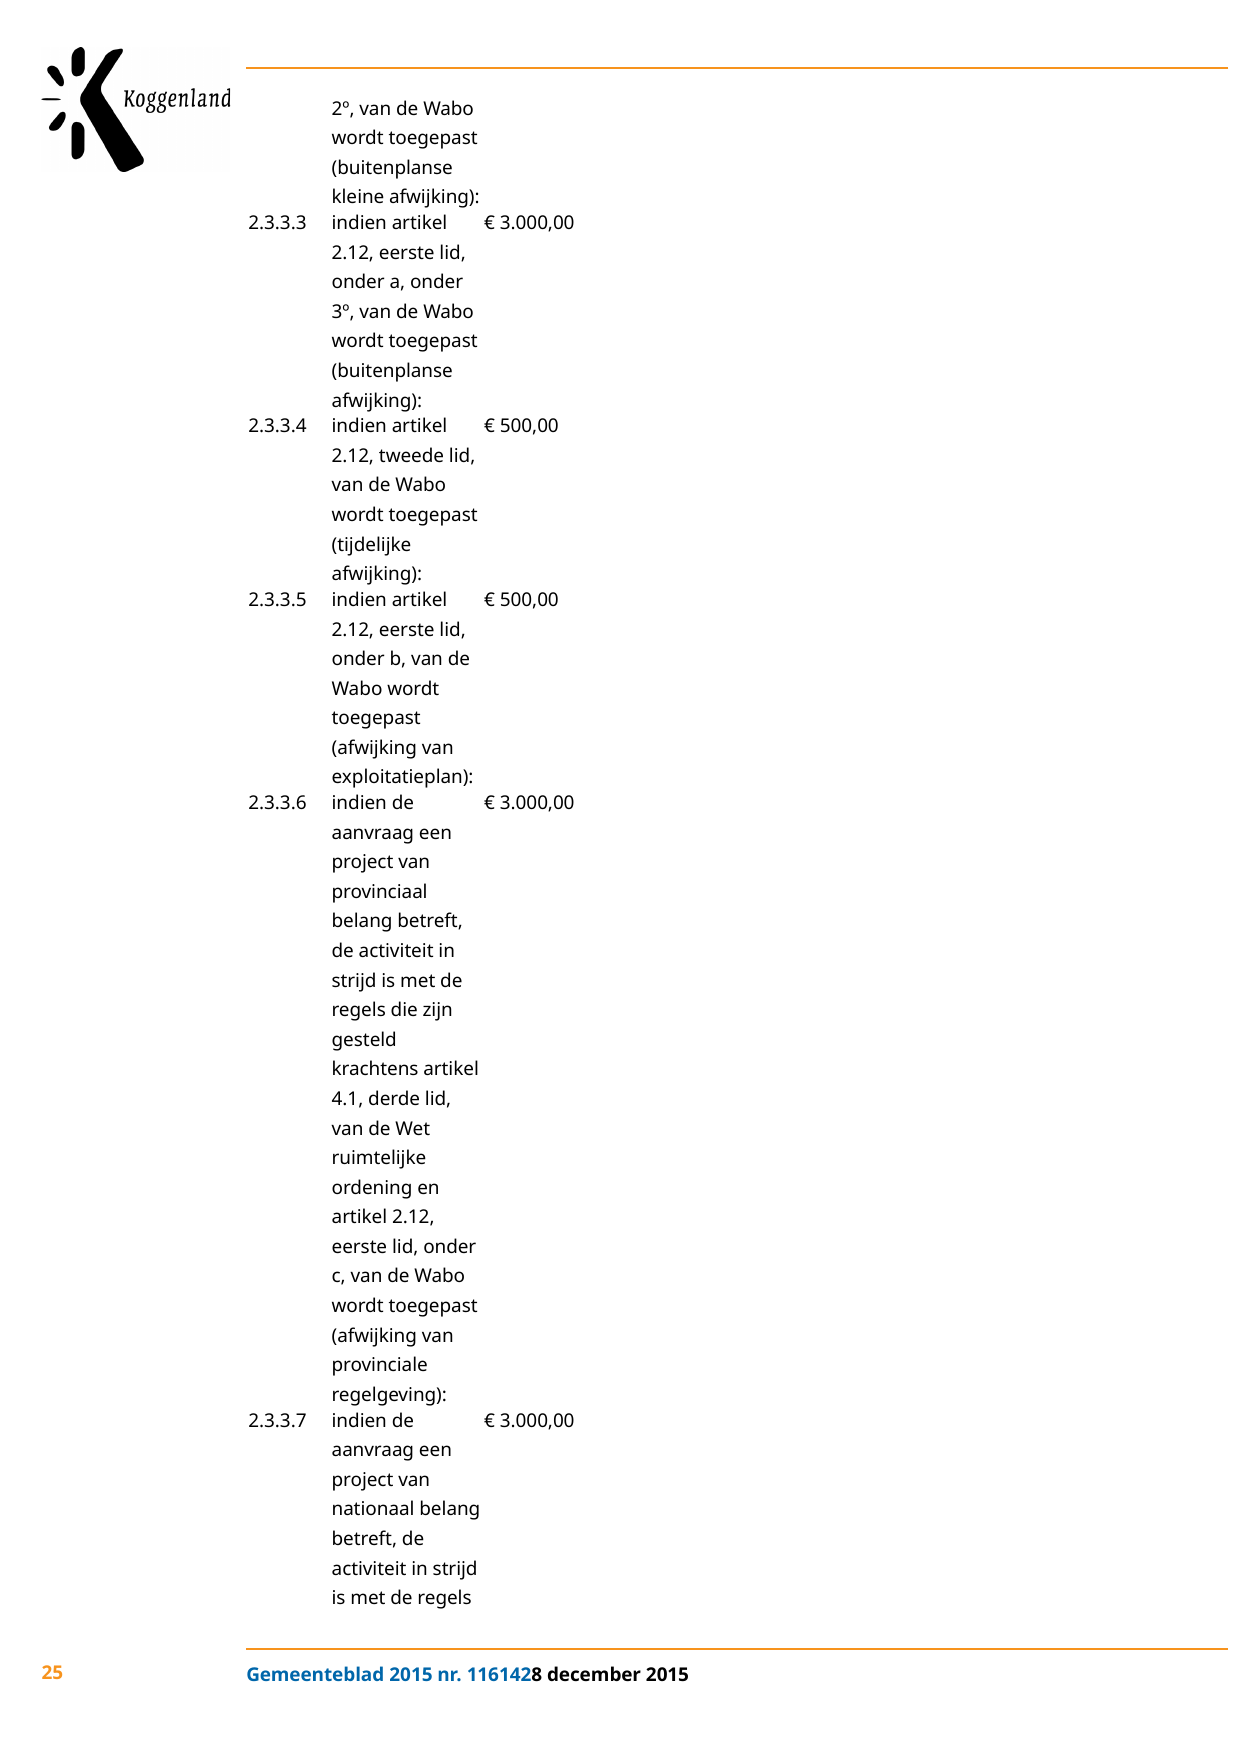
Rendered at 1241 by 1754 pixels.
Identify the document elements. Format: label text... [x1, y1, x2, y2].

table_cell [985, 95, 1152, 209]
table_cell [734, 413, 984, 586]
table_cell indien artikel 2.12, eerste lid, onder a, onder 3º, van de Wabo wordt toegepast (buitenplanse afwijking): [331, 209, 484, 412]
table_cell [734, 95, 984, 209]
table_cell € 500,00 [484, 586, 734, 789]
table_cell € 3.000,00 [484, 209, 734, 412]
table_cell € 3.000,00 [484, 789, 734, 1407]
table_cell 2º, van de Wabo wordt toegepast (buitenplanse kleine afwijking): [331, 95, 484, 209]
table_cell indien de aanvraag een project van provinciaal belang betreft, de activiteit in strijd is met de regels die zijn gesteld krachtens artikel 4.1, derde lid, van de Wet ruimtelijke ordening en artikel 2.12, eerste lid, onder c, van de Wabo wordt toegepast (afwijking van provinciale regelgeving): [331, 789, 484, 1407]
table_cell [734, 586, 984, 789]
table_cell [985, 789, 1152, 1407]
table_cell [985, 413, 1152, 586]
table_cell 2.3.3.6 [248, 789, 331, 1407]
table_cell 2.3.3.3 [248, 209, 331, 412]
table_cell [985, 1407, 1152, 1610]
table_cell [985, 586, 1152, 789]
table_cell 2.3.3.7 [248, 1407, 331, 1610]
table_cell indien artikel 2.12, tweede lid, van de Wabo wordt toegepast (tijdelijke afwijking): [331, 413, 484, 586]
table_cell indien de aanvraag een project van nationaal belang betreft, de activiteit in strijd is met de regels [331, 1407, 484, 1610]
table_cell indien artikel 2.12, eerste lid, onder b, van de Wabo wordt toegepast (afwijking van exploitatieplan): [331, 586, 484, 789]
table_cell [734, 209, 984, 412]
table_cell [484, 95, 734, 209]
table_cell 2.3.3.4 [248, 413, 331, 586]
table_cell [985, 209, 1152, 412]
table_cell € 3.000,00 [484, 1407, 734, 1610]
table_cell [734, 789, 984, 1407]
table_cell [734, 1407, 984, 1610]
table_cell € 500,00 [484, 413, 734, 586]
picture [41, 47, 231, 172]
table_cell [248, 95, 331, 209]
table_cell 2.3.3.5 [248, 586, 331, 789]
